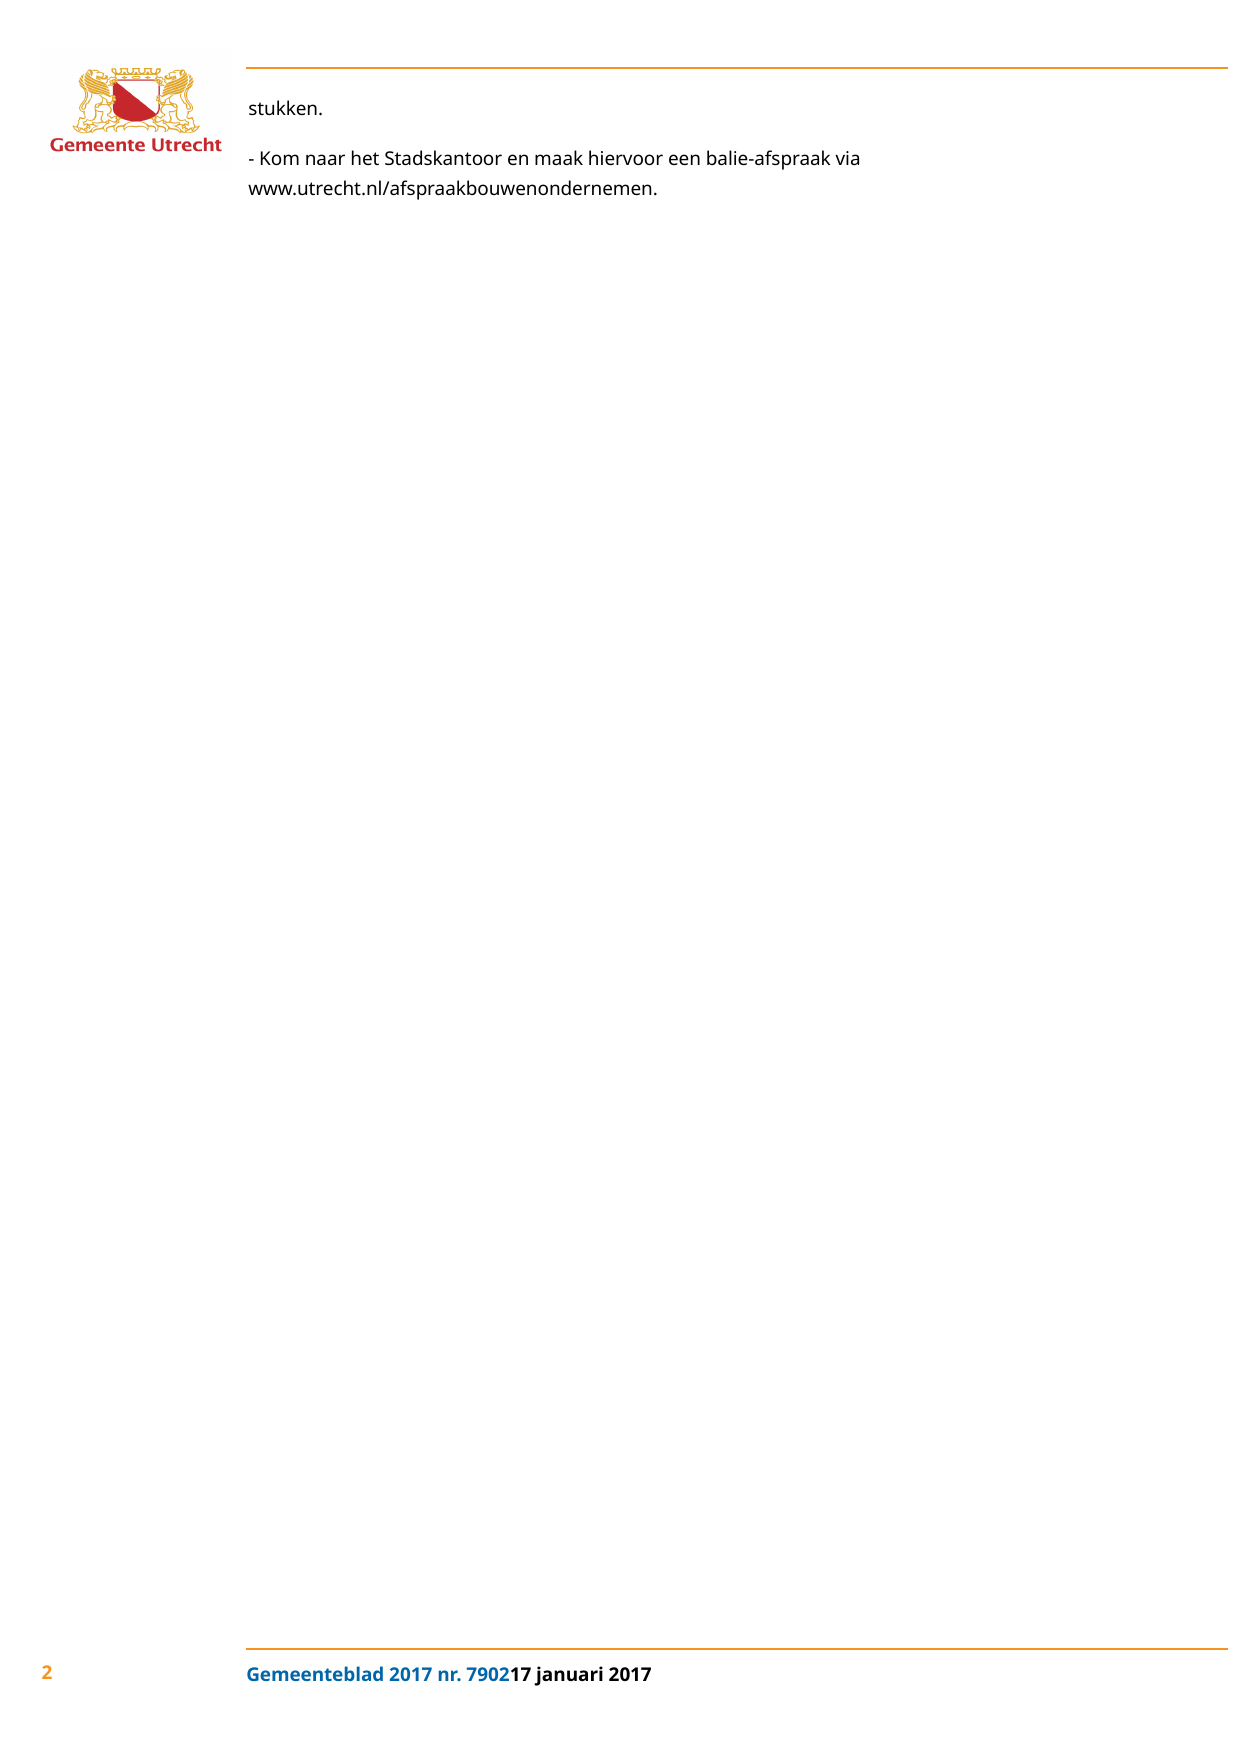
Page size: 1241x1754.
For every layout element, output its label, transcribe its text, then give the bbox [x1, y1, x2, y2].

picture [41, 47, 231, 172]
text - Kom naar het Stadskantoor en maak hiervoor een balie-afspraak via www.utrecht.nl/afspraakbouwenondernemen. [248, 145, 1152, 201]
text stukken. [248, 95, 1152, 121]
